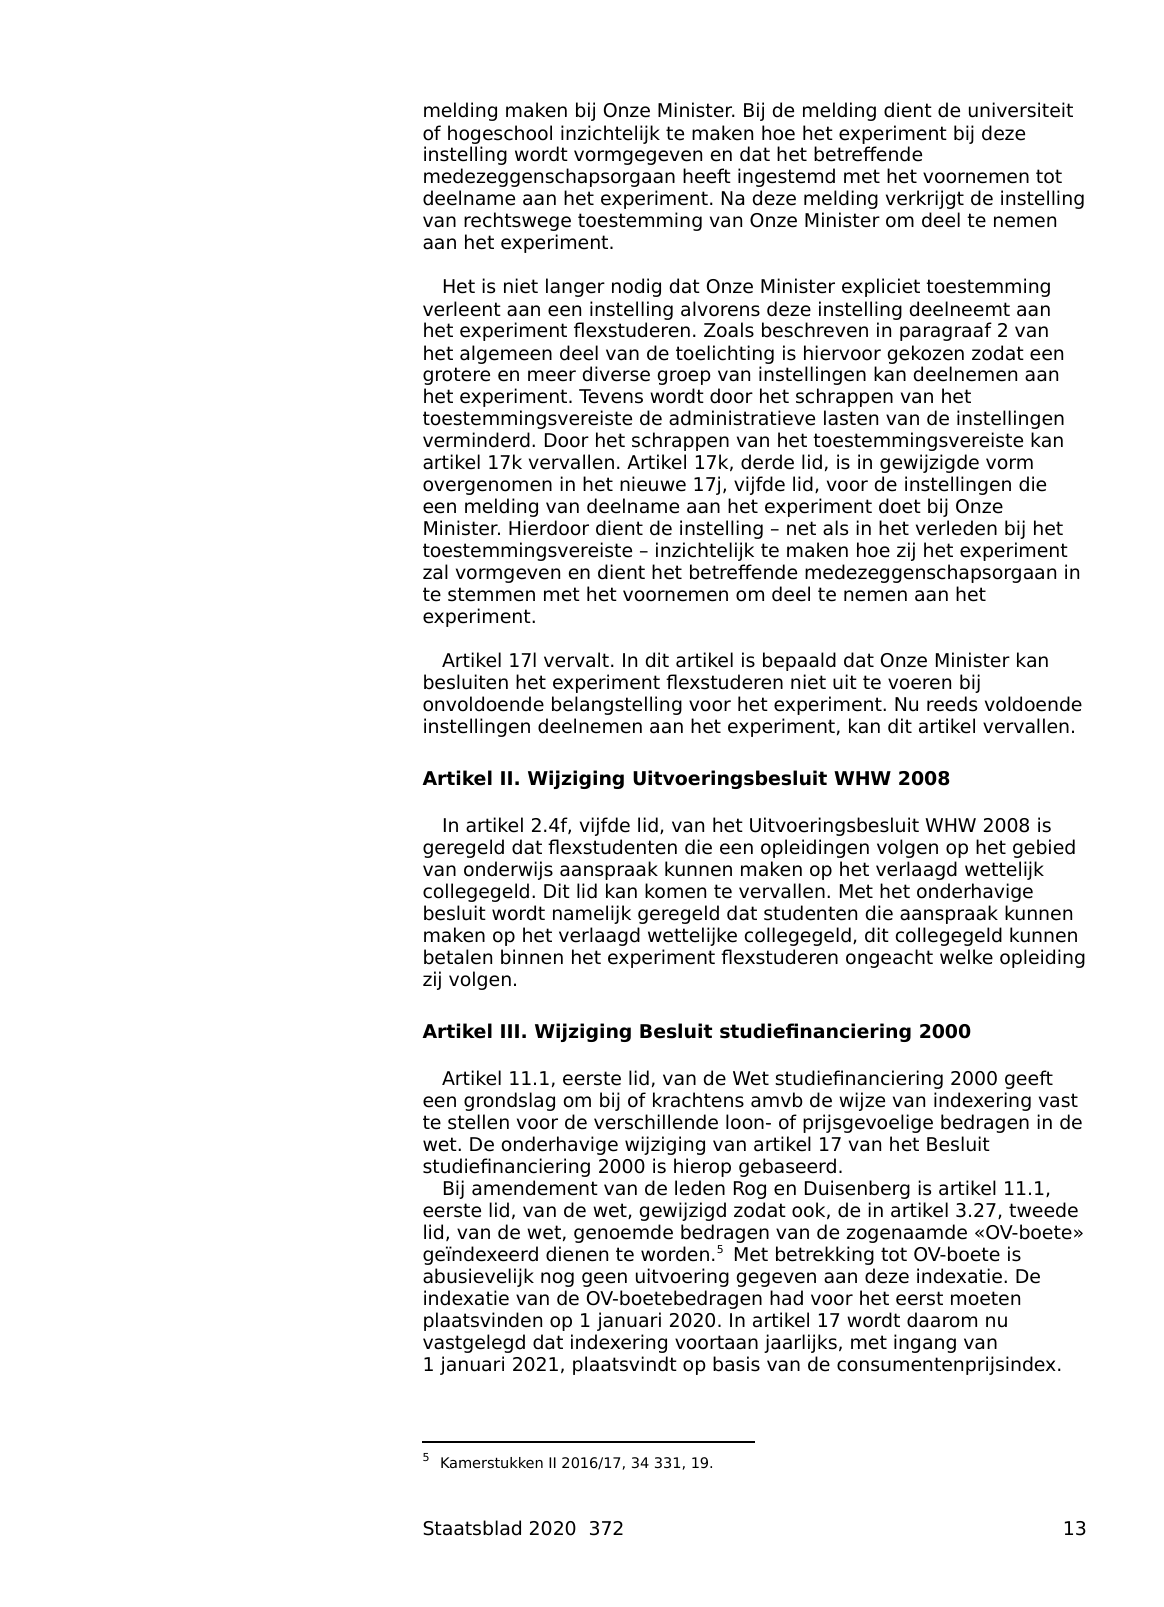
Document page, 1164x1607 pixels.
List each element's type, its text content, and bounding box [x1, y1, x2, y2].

text Kamerstukken II 2016/17, 34 331, 19. [422, 1451, 1087, 1473]
subtitle Artikel III. Wijziging Besluit studiefinanciering 2000 [422, 1021, 1087, 1043]
text Artikel 11.1, eerste lid, van de Wet studiefinanciering 2000 geeft een grondslag om bij of krachtens amvb de wijze van indexering vast te stellen voor de verschillende loon- of prijsgevoelige bedragen in de wet. De onderhavige wijziging van artikel 17 van het Besluit studiefinanciering 2000 is hierop gebaseerd. [422, 1068, 1087, 1178]
subtitle Artikel II. Wijziging Uitvoeringsbesluit WHW 2008 [422, 768, 1087, 790]
text Het is niet langer nodig dat Onze Minister expliciet toestemming verleent aan een instelling alvorens deze instelling deelneemt aan het experiment flexstuderen. Zoals beschreven in paragraaf 2 van het algemeen deel van de toelichting is hiervoor gekozen zodat een grotere en meer diverse groep van instellingen kan deelnemen aan het experiment. Tevens wordt door het schrappen van het toestemmingsvereiste de administratieve lasten van de instellingen verminderd. Door het schrappen van het toestemmingsvereiste kan artikel 17k vervallen. Artikel 17k, derde lid, is in gewijzigde vorm overgenomen in het nieuwe 17j, vijfde lid, voor de instellingen die een melding van deelname aan het experiment doet bij Onze Minister. Hierdoor dient de instelling – net als in het verleden bij het toestemmingsvereiste – inzichtelijk te maken hoe zij het experiment zal vormgeven en dient het betreffende medezeggenschapsorgaan in te stemmen met het voornemen om deel te nemen aan het experiment. [422, 276, 1087, 628]
text melding maken bij Onze Minister. Bij de melding dient de universiteit of hogeschool inzichtelijk te maken hoe het experiment bij deze instelling wordt vormgegeven en dat het betreffende medezeggenschapsorgaan heeft ingestemd met het voornemen tot deelname aan het experiment. Na deze melding verkrijgt de instelling van rechtswege toestemming van Onze Minister om deel te nemen aan het experiment. [422, 100, 1087, 254]
text In artikel 2.4f, vijfde lid, van het Uitvoeringsbesluit WHW 2008 is geregeld dat flexstudenten die een opleidingen volgen op het gebied van onderwijs aanspraak kunnen maken op het verlaagd wettelijk collegegeld. Dit lid kan komen te vervallen. Met het onderhavige besluit wordt namelijk geregeld dat studenten die aanspraak kunnen maken op het verlaagd wettelijke collegegeld, dit collegegeld kunnen betalen binnen het experiment flexstuderen ongeacht welke opleiding zij volgen. [422, 815, 1087, 991]
text Artikel 17l vervalt. In dit artikel is bepaald dat Onze Minister kan besluiten het experiment flexstuderen niet uit te voeren bij onvoldoende belangstelling voor het experiment. Nu reeds voldoende instellingen deelnemen aan het experiment, kan dit artikel vervallen. [422, 650, 1087, 738]
text Bij amendement van de leden Rog en Duisenberg is artikel 11.1, eerste lid, van de wet, gewijzigd zodat ook, de in artikel 3.27, tweede lid, van de wet, genoemde bedragen van de zogenaamde «OV-boete» geïndexeerd dienen te worden. Met betrekking tot OV-boete is abusievelijk nog geen uitvoering gegeven aan deze indexatie. De indexatie van de OV-boetebedragen had voor het eerst moeten plaatsvinden op 1 januari 2020. In artikel 17 wordt daarom nu vastgelegd dat indexering voortaan jaarlijks, met ingang van 1 januari 2021, plaatsvindt op basis van de consumentenprijsindex. [422, 1178, 1087, 1376]
